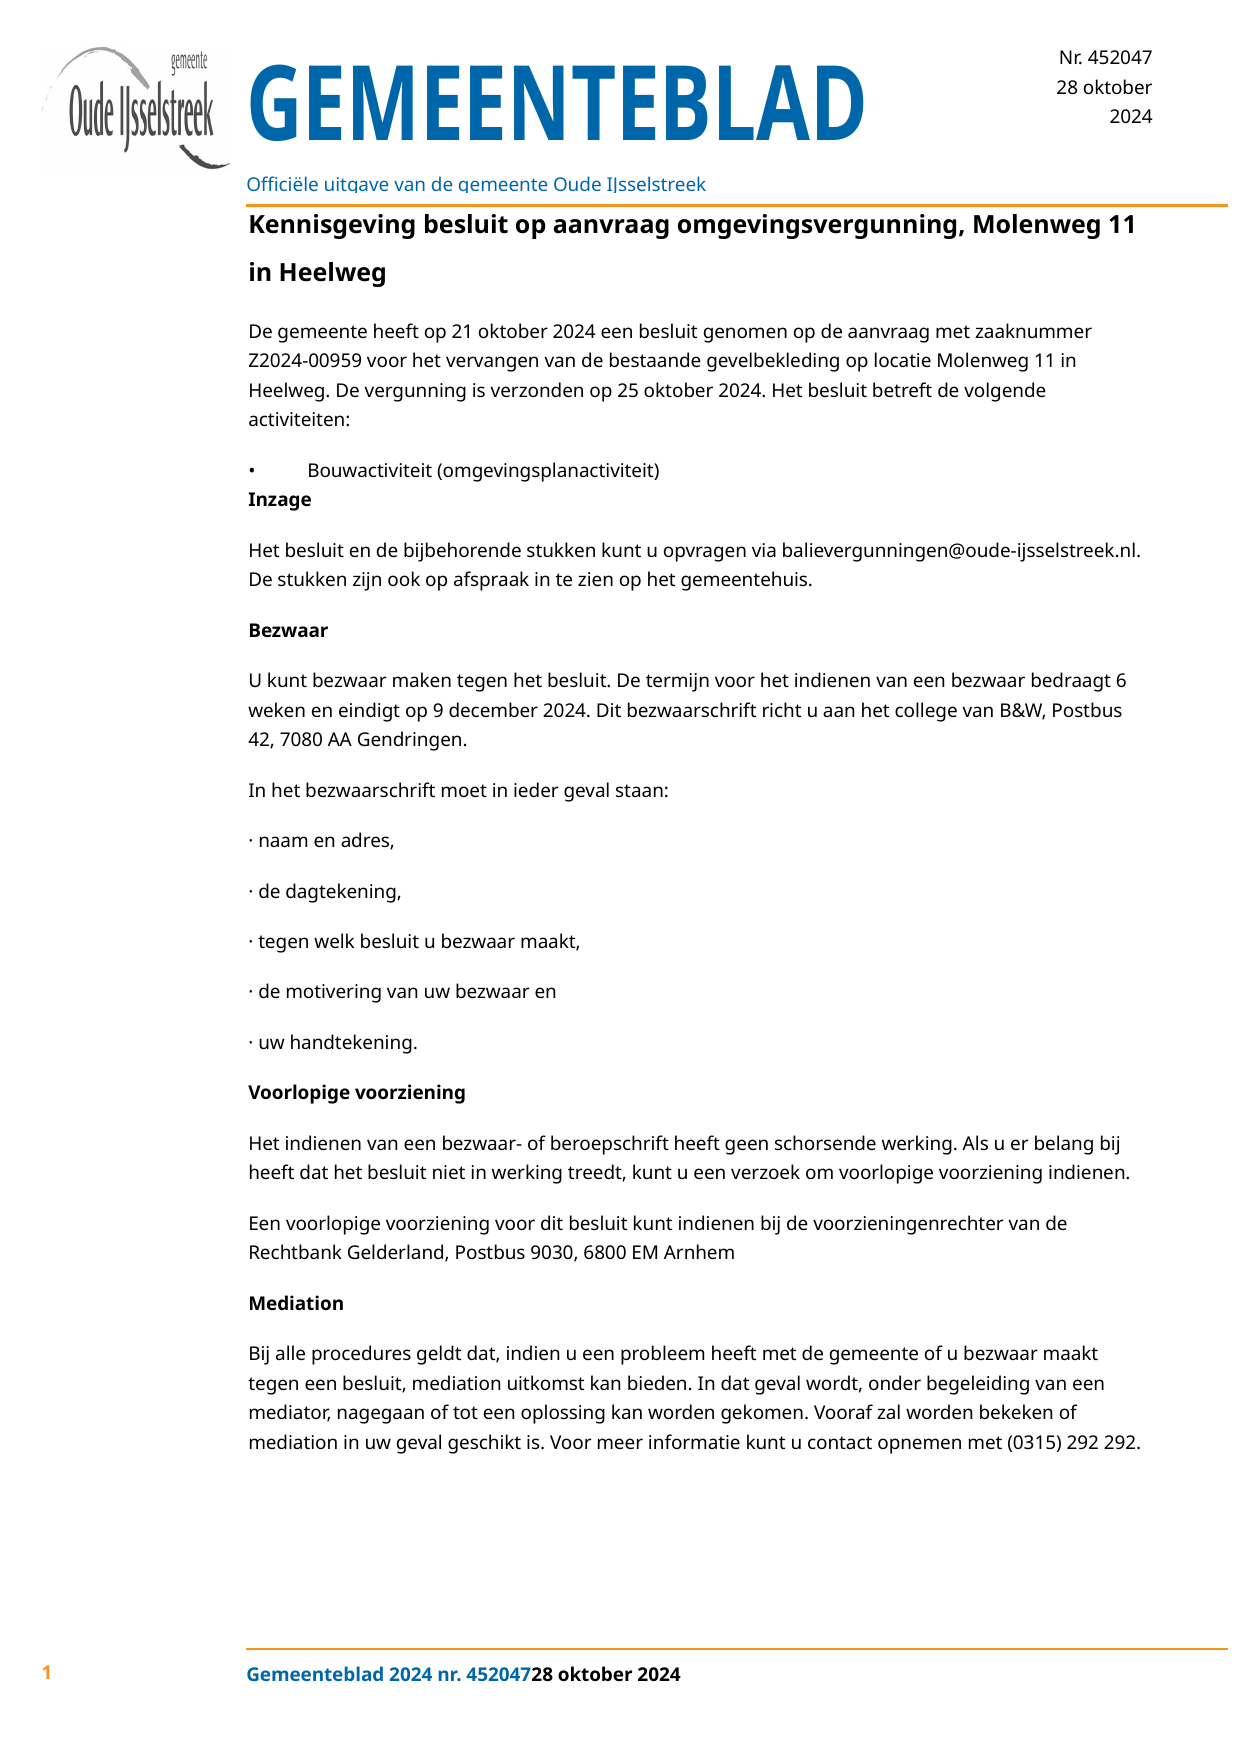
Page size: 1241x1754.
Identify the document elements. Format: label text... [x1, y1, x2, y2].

text · uw handtekening. [248, 1029, 1152, 1055]
text Voorlopige voorziening [248, 1079, 1152, 1105]
text Het indienen van een bezwaar- of beroepschrift heeft geen schorsende werking. Als u er belang bij heeft dat het besluit niet in werking treedt, kunt u een verzoek om voorlopige voorziening indienen. [248, 1130, 1152, 1185]
text · tegen welk besluit u bezwaar maakt, [248, 928, 1152, 954]
picture [41, 47, 231, 172]
text U kunt bezwaar maken tegen het besluit. De termijn voor het indienen van een bezwaar bedraagt 6 weken en eindigt op 9 december 2024. Dit bezwaarschrift richt u aan het college van B&W, Postbus 42, 7080 AA Gendringen. [248, 667, 1152, 752]
text Het besluit en de bijbehorende stukken kunt u opvragen via balievergunningen@oude-ijsselstreek.nl. De stukken zijn ook op afspraak in te zien op het gemeentehuis. [248, 537, 1152, 592]
text Een voorlopige voorziening voor dit besluit kunt indienen bij de voorzieningenrechter van de Rechtbank Gelderland, Postbus 9030, 6800 EM Arnhem [248, 1210, 1152, 1265]
text Mediation [248, 1290, 1152, 1316]
text Inzage [248, 487, 1152, 512]
text Bij alle procedures geldt dat, indien u een probleem heeft met de gemeente of u bezwaar maakt tegen een besluit, mediation uitkomst kan bieden. In dat geval wordt, onder begeleiding van een mediator, nagegaan of tot een oplossing kan worden gekomen. Vooraf zal worden bekeken of mediation in uw geval geschikt is. Voor meer informatie kunt u contact opnemen met (0315) 292 292. [248, 1340, 1152, 1455]
text In het bezwaarschrift moet in ieder geval staan: [248, 777, 1152, 803]
text Kennisgeving besluit op aanvraag omgevingsvergunning, Molenweg 11 in Heelweg [248, 207, 1152, 288]
text Bezwaar [248, 617, 1152, 643]
text · naam en adres, [248, 827, 1152, 853]
text · de dagtekening, [248, 878, 1152, 904]
text · de motivering van uw bezwaar en [248, 979, 1152, 1004]
text De gemeente heeft op 21 oktober 2024 een besluit genomen op de aanvraag met zaaknummer Z2024-00959 voor het vervangen van de bestaande gevelbekleding op locatie Molenweg 11 in Heelweg. De vergunning is verzonden op 25 oktober 2024. Het besluit betreft de volgende activiteiten: [248, 318, 1152, 432]
list Bouwactiviteit (omgevingsplanactiviteit) [248, 457, 1152, 483]
